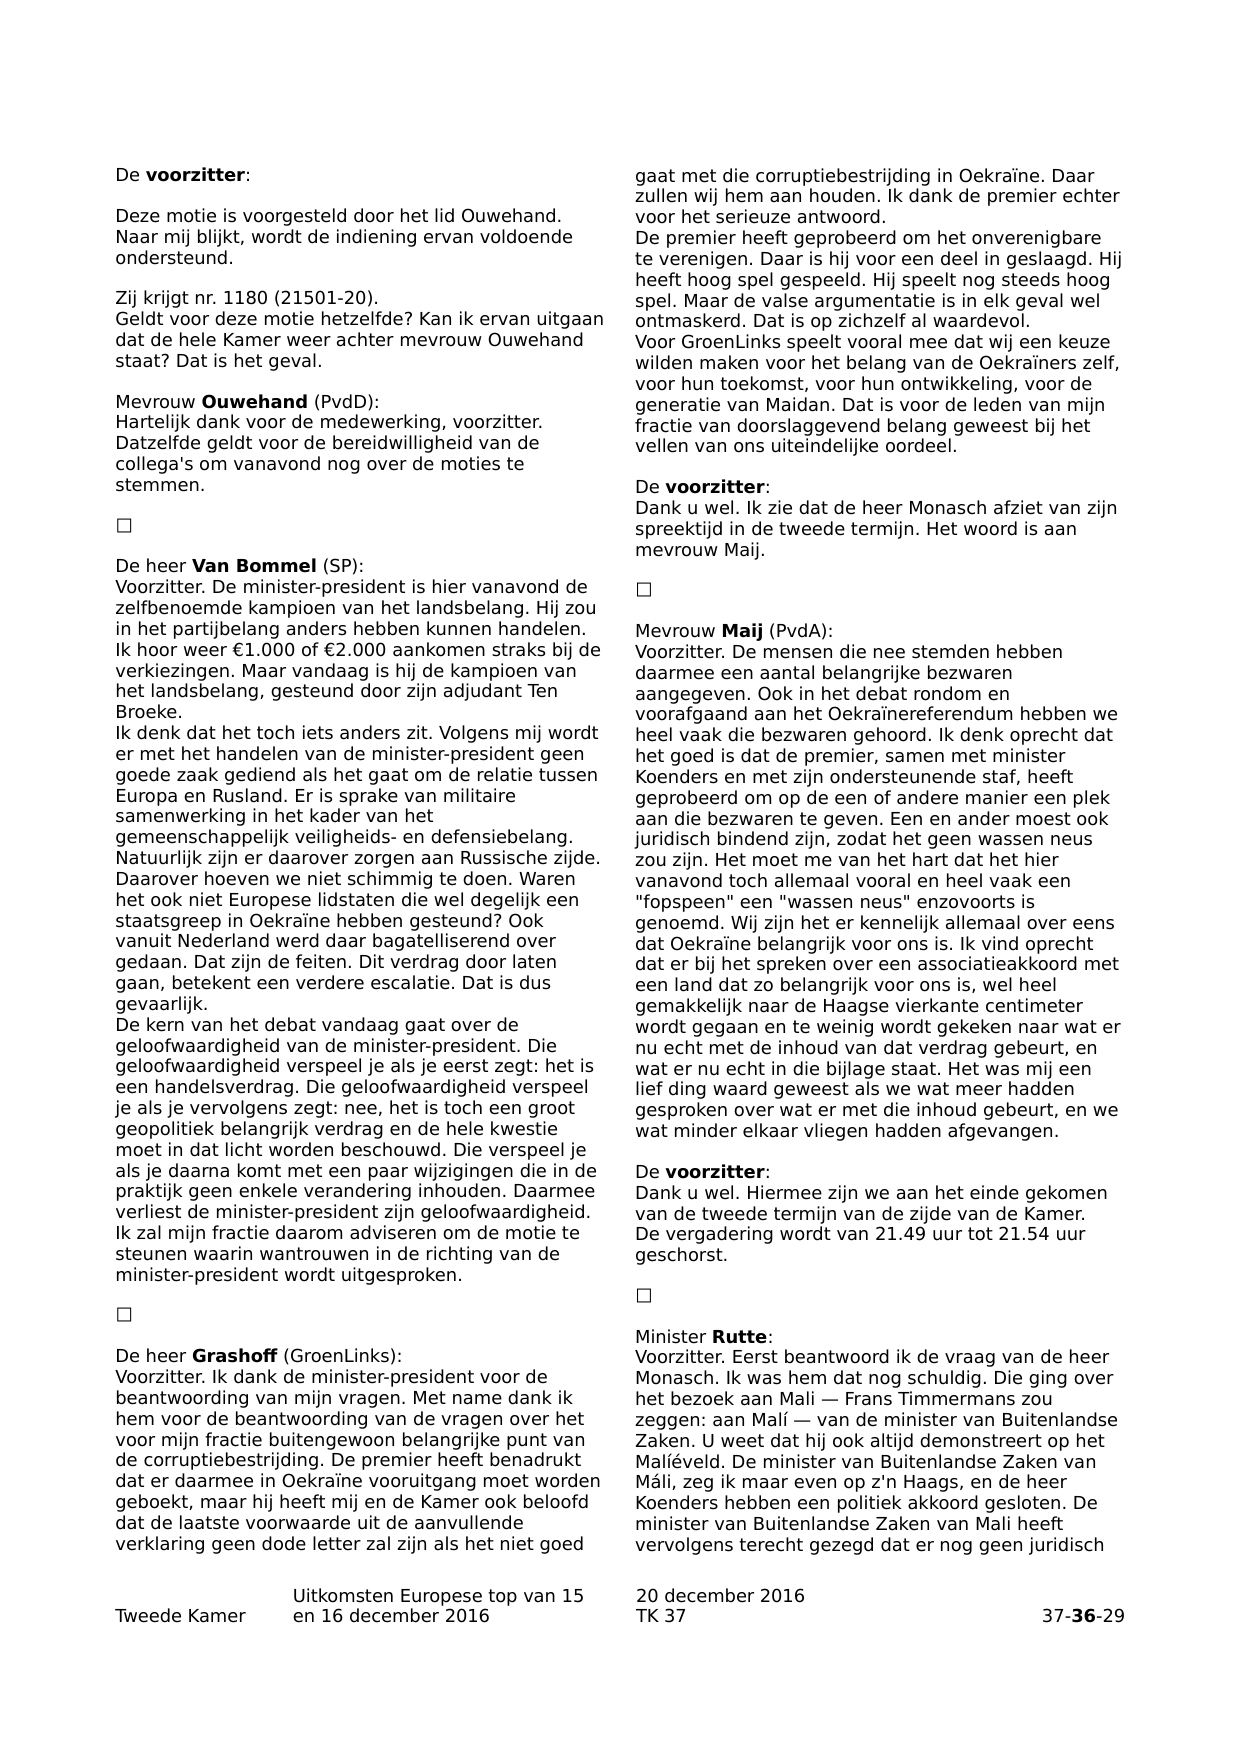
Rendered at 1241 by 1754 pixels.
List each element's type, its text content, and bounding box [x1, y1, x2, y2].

text Voorzitter. Ik dank de minister-president voor de beantwoording van mijn vragen. Met name dank ik hem voor de beantwoording van de vragen over het voor mijn fractie buitengewoon belangrijke punt van de corruptiebestrijding. De premier heeft benadrukt dat er daarmee in Oekraïne vooruitgang moet worden geboekt, maar hij heeft mij en de Kamer ook beloofd dat de laatste voorwaarde uit de aanvullende verklaring geen dode letter zal zijn als het niet goed [115, 1367, 605, 1554]
text Voor GroenLinks speelt vooral mee dat wij een keuze wilden maken voor het belang van de Oekraïners zelf, voor hun toekomst, voor hun ontwikkeling, voor de generatie van Maidan. Dat is voor de leden van mijn fractie van doorslaggevend belang geweest bij het vellen van ons uiteindelijke oordeel. [635, 332, 1125, 457]
text Geldt voor deze motie hetzelfde? Kan ik ervan uitgaan dat de hele Kamer weer achter mevrouw Ouwehand staat? Dat is het geval. [115, 309, 605, 371]
text Dank u wel. Ik zie dat de heer Monasch afziet van zijn spreektijd in de tweede termijn. Het woord is aan mevrouw Maij. [635, 498, 1125, 560]
text Mevrouw Maij (PvdA): [635, 621, 1125, 642]
text ⬜ [635, 580, 1125, 601]
text De voorzitter: [635, 477, 1125, 498]
text Zij krijgt nr. 1180 (21501-20). [115, 288, 605, 309]
text De kern van het debat vandaag gaat over de geloofwaardigheid van de minister-president. Die geloofwaardigheid verspeel je als je eerst zegt: het is een handelsverdrag. Die geloofwaardigheid verspeel je als je vervolgens zegt: nee, het is toch een groot geopolitiek belangrijk verdrag en de hele kwestie moet in dat licht worden beschouwd. Die verspeel je als je daarna komt met een paar wijzigingen die in de praktijk geen enkele verandering inhouden. Daarmee verliest de minister-president zijn geloofwaardigheid. Ik zal mijn fractie daarom adviseren om de motie te steunen waarin wantrouwen in de richting van de minister-president wordt uitgesproken. [115, 1014, 605, 1285]
text De voorzitter: [115, 165, 605, 186]
text Voorzitter. De minister-president is hier vanavond de zelfbenoemde kampioen van het landsbelang. Hij zou in het partijbelang anders hebben kunnen handelen. Ik hoor weer €1.000 of €2.000 aankomen straks bij de verkiezingen. Maar vandaag is hij de kampioen van het landsbelang, gesteund door zijn adjudant Ten Broeke. [115, 577, 605, 723]
text Deze motie is voorgesteld door het lid Ouwehand. Naar mij blijkt, wordt de indiening ervan voldoende ondersteund. [115, 206, 605, 268]
text ⬜ [115, 516, 605, 536]
text De voorzitter: [635, 1162, 1125, 1182]
text De vergadering wordt van 21.49 uur tot 21.54 uur geschorst. [635, 1224, 1125, 1266]
text ⬜ [635, 1286, 1125, 1306]
text Dank u wel. Hiermee zijn we aan het einde gekomen van de tweede termijn van de zijde van de Kamer. [635, 1182, 1125, 1224]
text Ik denk dat het toch iets anders zit. Volgens mij wordt er met het handelen van de minister-president geen goede zaak gediend als het gaat om de relatie tussen Europa en Rusland. Er is sprake van militaire samenwerking in het kader van het gemeenschappelijk veiligheids- en defensiebelang. Natuurlijk zijn er daarover zorgen aan Russische zijde. Daarover hoeven we niet schimmig te doen. Waren het ook niet Europese lidstaten die wel degelijk een staatsgreep in Oekraïne hebben gesteund? Ook vanuit Nederland werd daar bagatelliserend over gedaan. Dat zijn de feiten. Dit verdrag door laten gaan, betekent een verdere escalatie. Dat is dus gevaarlijk. [115, 723, 605, 1014]
text ⬜ [115, 1305, 605, 1326]
text De heer Grashoff (GroenLinks): [115, 1346, 605, 1367]
text De premier heeft geprobeerd om het onverenigbare te verenigen. Daar is hij voor een deel in geslaagd. Hij heeft hoog spel gespeeld. Hij speelt nog steeds hoog spel. Maar de valse argumentatie is in elk geval wel ontmaskerd. Dat is op zichzelf al waardevol. [635, 228, 1125, 332]
text Hartelijk dank voor de medewerking, voorzitter. Datzelfde geldt voor de bereidwilligheid van de collega's om vanavond nog over de moties te stemmen. [115, 412, 605, 496]
text gaat met die corruptiebestrijding in Oekraïne. Daar zullen wij hem aan houden. Ik dank de premier echter voor het serieuze antwoord. [635, 165, 1125, 228]
text Voorzitter. Eerst beantwoord ik de vraag van de heer Monasch. Ik was hem dat nog schuldig. Die ging over het bezoek aan Mali — Frans Timmermans zou zeggen: aan Malí — van de minister van Buitenlandse Zaken. U weet dat hij ook altijd demonstreert op het Malíéveld. De minister van Buitenlandse Zaken van Máli, zeg ik maar even op z'n Haags, en de heer Koenders hebben een politiek akkoord gesloten. De minister van Buitenlandse Zaken van Mali heeft vervolgens terecht gezegd dat er nog geen juridisch [635, 1347, 1125, 1556]
text Mevrouw Ouwehand (PvdD): [115, 391, 605, 412]
text Minister Rutte: [635, 1326, 1125, 1347]
text De heer Van Bommel (SP): [115, 556, 605, 577]
text Voorzitter. De mensen die nee stemden hebben daarmee een aantal belangrijke bezwaren aangegeven. Ook in het debat rondom en voorafgaand aan het Oekraïnereferendum hebben we heel vaak die bezwaren gehoord. Ik denk oprecht dat het goed is dat de premier, samen met minister Koenders en met zijn ondersteunende staf, heeft geprobeerd om op de een of andere manier een plek aan die bezwaren te geven. Een en ander moest ook juridisch bindend zijn, zodat het geen wassen neus zou zijn. Het moet me van het hart dat het hier vanavond toch allemaal vooral en heel vaak een "fopspeen" een "wassen neus" enzovoorts is genoemd. Wij zijn het er kennelijk allemaal over eens dat Oekraïne belangrijk voor ons is. Ik vind oprecht dat er bij het spreken over een associatieakkoord met een land dat zo belangrijk voor ons is, wel heel gemakkelijk naar de Haagse vierkante centimeter wordt gegaan en te weinig wordt gekeken naar wat er nu echt met de inhoud van dat verdrag gebeurt, en wat er nu echt in die bijlage staat. Het was mij een lief ding waard geweest als we wat meer hadden gesproken over wat er met die inhoud gebeurt, en we wat minder elkaar vliegen hadden afgevangen. [635, 642, 1125, 1142]
